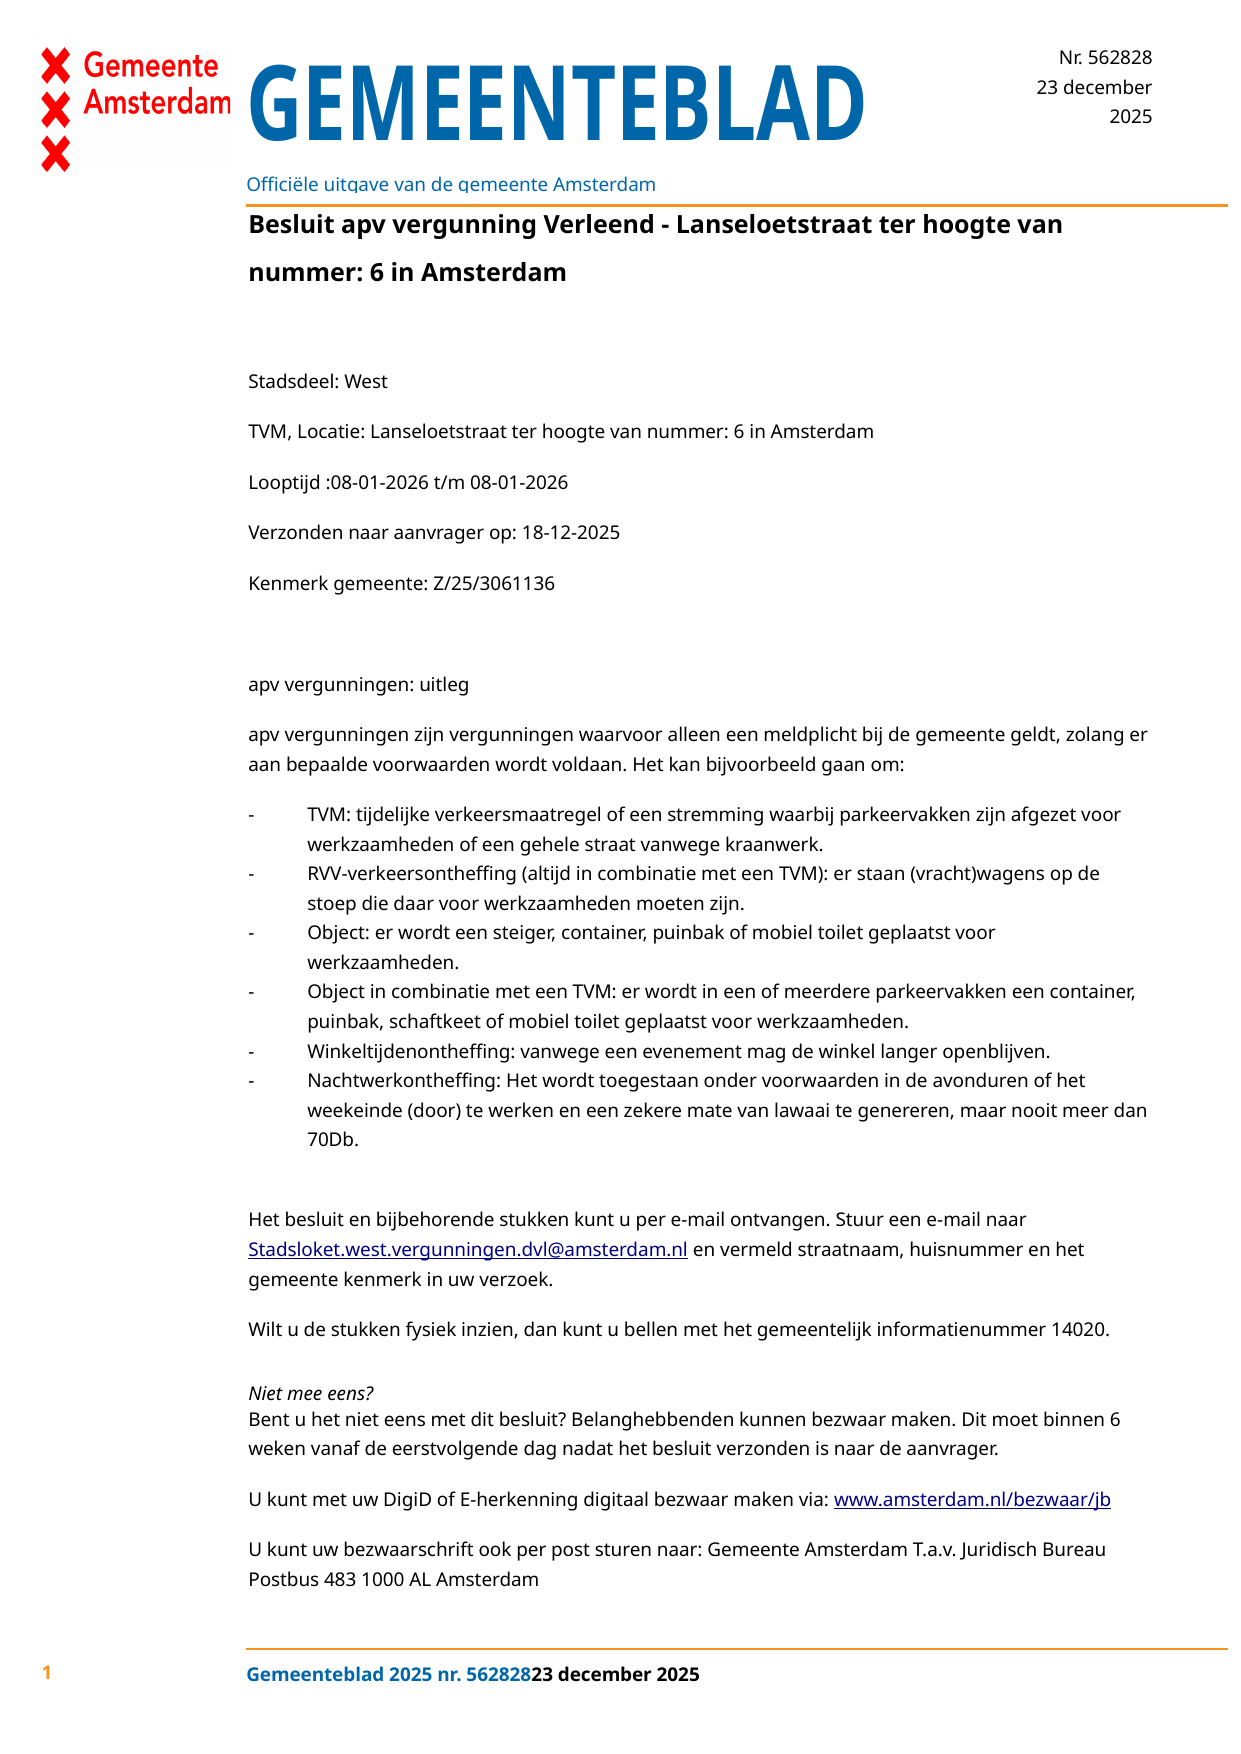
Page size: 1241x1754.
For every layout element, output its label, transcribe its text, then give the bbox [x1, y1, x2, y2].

text U kunt met uw DigiD of E-herkenning digitaal bezwaar maken via: www.amsterdam.nl/bezwaar/jb [248, 1486, 1152, 1512]
text Kenmerk gemeente: Z/25/3061136 [248, 570, 1152, 596]
text apv vergunningen: uitleg [248, 671, 1152, 697]
picture [41, 47, 231, 172]
list Winkeltijdenontheffing: vanwege een evenement mag de winkel langer openblijven. [248, 1038, 1152, 1064]
text U kunt uw bezwaarschrift ook per post sturen naar: Gemeente Amsterdam T.a.v. Juridisch Bureau Postbus 483 1000 AL Amsterdam [248, 1536, 1152, 1592]
text TVM, Locatie: Lanseloetstraat ter hoogte van nummer: 6 in Amsterdam [248, 419, 1152, 444]
list TVM: tijdelijke verkeersmaatregel of een stremming waarbij parkeervakken zijn afgezet voor werkzaamheden of een gehele straat vanwege kraanwerk. [248, 801, 1152, 857]
list RVV-verkeersontheffing (altijd in combinatie met een TVM): er staan (vracht)wagens op de stoep die daar voor werkzaamheden moeten zijn. [248, 860, 1152, 916]
list Object: er wordt een steiger, container, puinbak of mobiel toilet geplaatst voor werkzaamheden. [248, 919, 1152, 975]
text Looptijd :08-01-2026 t/m 08-01-2026 [248, 469, 1152, 495]
text Bent u het niet eens met dit besluit? Belanghebbenden kunnen bezwaar maken. Dit moet binnen 6 weken vanaf de eerstvolgende dag nadat het besluit verzonden is naar de aanvrager. [248, 1406, 1152, 1461]
text Verzonden naar aanvrager op: 18-12-2025 [248, 519, 1152, 545]
list Nachtwerkontheffing: Het wordt toegestaan onder voorwaarden in de avonduren of het weekeinde (door) te werken en een zekere mate van lawaai te genereren, maar nooit meer dan 70Db. [248, 1067, 1152, 1152]
text Niet mee eens? [248, 1380, 1152, 1406]
text Wilt u de stukken fysiek inzien, dan kunt u bellen met het gemeentelijk informatienummer 14020. [248, 1316, 1152, 1342]
text Besluit apv vergunning Verleend - Lanseloetstraat ter hoogte van nummer: 6 in Amsterdam [248, 207, 1152, 288]
list Object in combinatie met een TVM: er wordt in een of meerdere parkeervakken een container, puinbak, schaftkeet of mobiel toilet geplaatst voor werkzaamheden. [248, 979, 1152, 1034]
text Het besluit en bijbehorende stukken kunt u per e-mail ontvangen. Stuur een e-mail naar Stadsloket.west.vergunningen.dvl@amsterdam.nl en vermeld straatnaam, huisnummer en het gemeente kenmerk in uw verzoek. [248, 1207, 1152, 1292]
text Stadsdeel: West [248, 368, 1152, 394]
text apv vergunningen zijn vergunningen waarvoor alleen een meldplicht bij de gemeente geldt, zolang er aan bepaalde voorwaarden wordt voldaan. Het kan bijvoorbeeld gaan om: [248, 721, 1152, 777]
